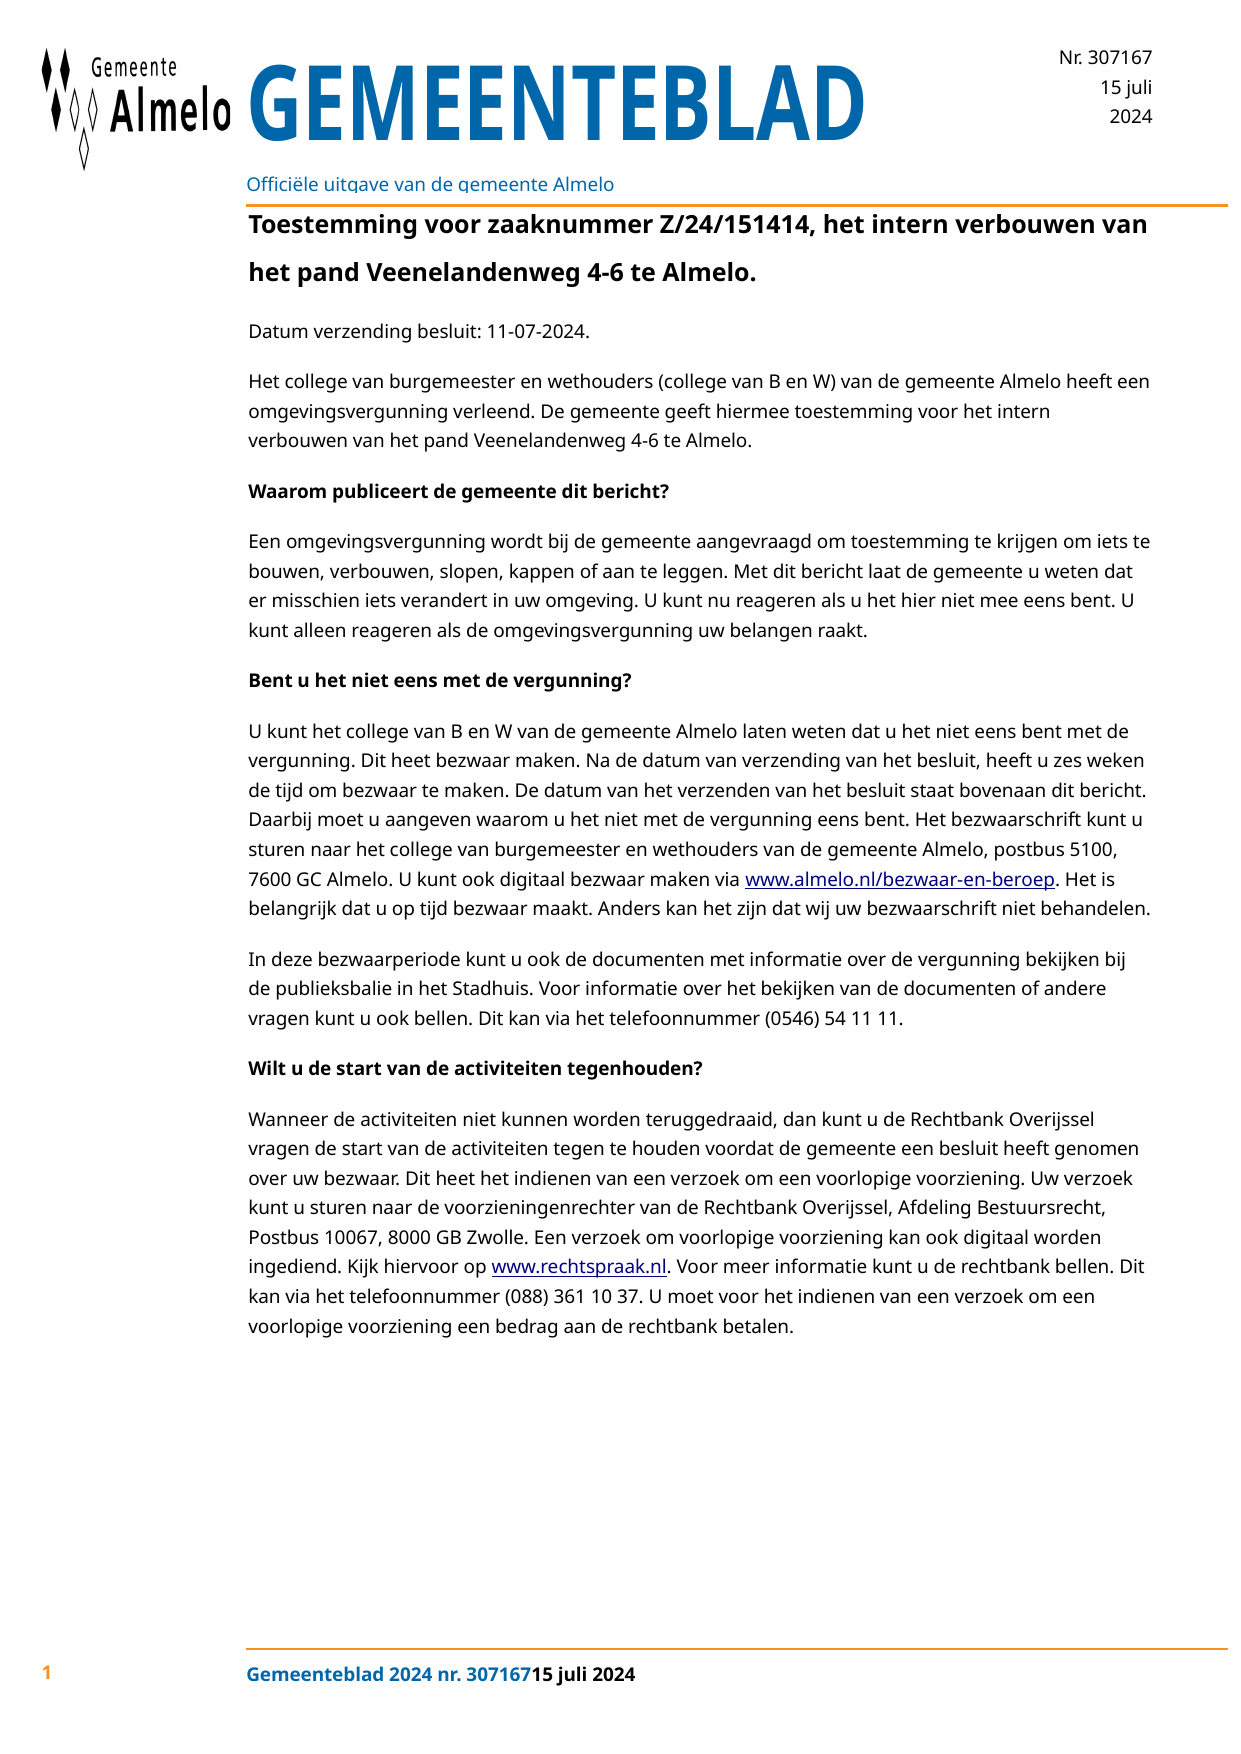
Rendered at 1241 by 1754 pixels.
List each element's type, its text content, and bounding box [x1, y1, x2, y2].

text Toestemming voor zaaknummer Z/24/151414, het intern verbouwen van het pand Veenelandenweg 4-6 te Almelo. [248, 207, 1152, 288]
text Wilt u de start van de activiteiten tegenhouden? [248, 1055, 1152, 1081]
text Wanneer de activiteiten niet kunnen worden teruggedraaid, dan kunt u de Rechtbank Overijssel vragen de start van de activiteiten tegen te houden voordat de gemeente een besluit heeft genomen over uw bezwaar. Dit heet het indienen van een verzoek om een voorlopige voorziening. Uw verzoek kunt u sturen naar de voorzieningenrechter van de Rechtbank Overijssel, Afdeling Bestuursrecht, Postbus 10067, 8000 GB Zwolle. Een verzoek om voorlopige voorziening kan ook digitaal worden ingediend. Kijk hiervoor op www.rechtspraak.nl. Voor meer informatie kunt u de rechtbank bellen. Dit kan via het telefoonnummer (088) 361 10 37. U moet voor het indienen van een verzoek om een voorlopige voorziening een bedrag aan de rechtbank betalen. [248, 1106, 1152, 1339]
text Waarom publiceert de gemeente dit bericht? [248, 478, 1152, 504]
text In deze bezwaarperiode kunt u ook de documenten met informatie over de vergunning bekijken bij de publieksbalie in het Stadhuis. Voor informatie over het bekijken van de documenten of andere vragen kunt u ook bellen. Dit kan via het telefoonnummer (0546) 54 11 11. [248, 946, 1152, 1031]
text Datum verzending besluit: 11-07-2024. [248, 318, 1152, 344]
text U kunt het college van B en W van de gemeente Almelo laten weten dat u het niet eens bent met de vergunning. Dit heet bezwaar maken. Na de datum van verzending van het besluit, heeft u zes weken de tijd om bezwaar te maken. De datum van het verzenden van het besluit staat bovenaan dit bericht. Daarbij moet u aangeven waarom u het niet met de vergunning eens bent. Het bezwaarschrift kunt u sturen naar het college van burgemeester en wethouders van de gemeente Almelo, postbus 5100, 7600 GC Almelo. U kunt ook digitaal bezwaar maken via www.almelo.nl/bezwaar-en-beroep. Het is belangrijk dat u op tijd bezwaar maakt. Anders kan het zijn dat wij uw bezwaarschrift niet behandelen. [248, 718, 1152, 921]
picture [41, 47, 231, 172]
text Een omgevingsvergunning wordt bij de gemeente aangevraagd om toestemming te krijgen om iets te bouwen, verbouwen, slopen, kappen of aan te leggen. Met dit bericht laat de gemeente u weten dat er misschien iets verandert in uw omgeving. U kunt nu reageren als u het hier niet mee eens bent. U kunt alleen reageren als de omgevingsvergunning uw belangen raakt. [248, 528, 1152, 643]
text Het college van burgemeester en wethouders (college van B en W) van de gemeente Almelo heeft een omgevingsvergunning verleend. De gemeente geeft hiermee toestemming voor het intern verbouwen van het pand Veenelandenweg 4-6 te Almelo. [248, 368, 1152, 453]
text Bent u het niet eens met de vergunning? [248, 667, 1152, 693]
